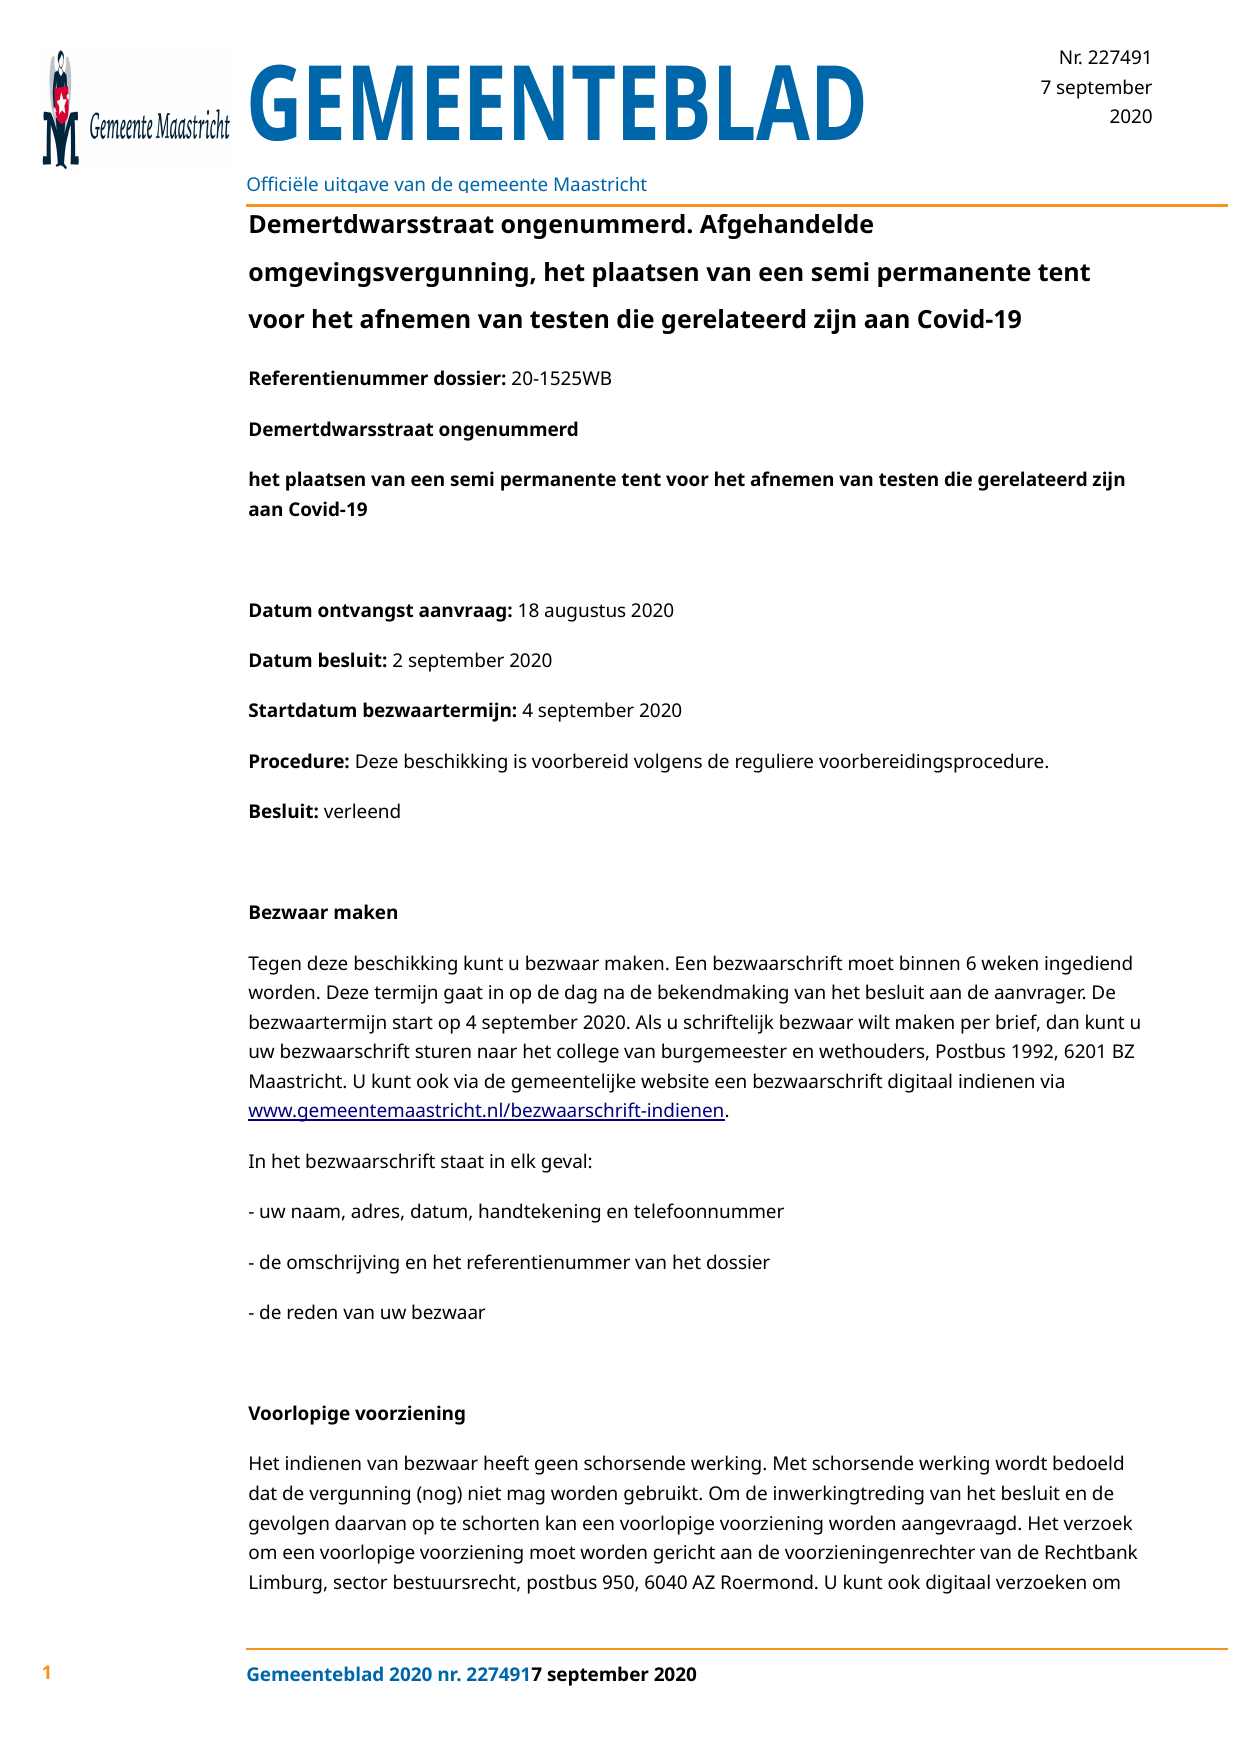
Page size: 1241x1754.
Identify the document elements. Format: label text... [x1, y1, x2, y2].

text het plaatsen van een semi permanente tent voor het afnemen van testen die gerelateerd zijn aan Covid-19 [248, 466, 1152, 522]
text Datum ontvangst aanvraag: 18 augustus 2020 [248, 597, 1152, 622]
text Startdatum bezwaartermijn: 4 september 2020 [248, 698, 1152, 723]
text Tegen deze beschikking kunt u bezwaar maken. Een bezwaarschrift moet binnen 6 weken ingediend worden. Deze termijn gaat in op de dag na de bekendmaking van het besluit aan de aanvrager. De bezwaartermijn start op 4 september 2020. Als u schriftelijk bezwaar wilt maken per brief, dan kunt u uw bezwaarschrift sturen naar het college van burgemeester en wethouders, Postbus 1992, 6201 BZ Maastricht. U kunt ook via de gemeentelijke website een bezwaarschrift digitaal indienen via www.gemeentemaastricht.nl/bezwaarschrift-indienen. [248, 950, 1152, 1123]
text In het bezwaarschrift staat in elk geval: [248, 1148, 1152, 1174]
text Bezwaar maken [248, 899, 1152, 925]
text Demertdwarsstraat ongenummerd [248, 416, 1152, 442]
text Procedure: Deze beschikking is voorbereid volgens de reguliere voorbereidingsprocedure. [248, 748, 1152, 774]
text - de omschrijving en het referentienummer van het dossier [248, 1249, 1152, 1274]
text Referentienummer dossier: 20-1525WB [248, 366, 1152, 391]
text - de reden van uw bezwaar [248, 1299, 1152, 1325]
text Besluit: verleend [248, 798, 1152, 824]
text Het indienen van bezwaar heeft geen schorsende werking. Met schorsende werking wordt bedoeld dat de vergunning (nog) niet mag worden gebruikt. Om de inwerkingtreding van het besluit en de gevolgen daarvan op te schorten kan een voorlopige voorziening worden aangevraagd. Het verzoek om een voorlopige voorziening moet worden gericht aan de voorzieningenrechter van de Rechtbank Limburg, sector bestuursrecht, postbus 950, 6040 AZ Roermond. U kunt ook digitaal verzoeken om [248, 1451, 1152, 1594]
text - uw naam, adres, datum, handtekening en telefoonnummer [248, 1198, 1152, 1224]
text Datum besluit: 2 september 2020 [248, 647, 1152, 673]
text Voorlopige voorziening [248, 1400, 1152, 1426]
text Demertdwarsstraat ongenummerd. Afgehandelde omgevingsvergunning, het plaatsen van een semi permanente tent voor het afnemen van testen die gerelateerd zijn aan Covid-19 [248, 207, 1152, 336]
picture [41, 47, 231, 172]
